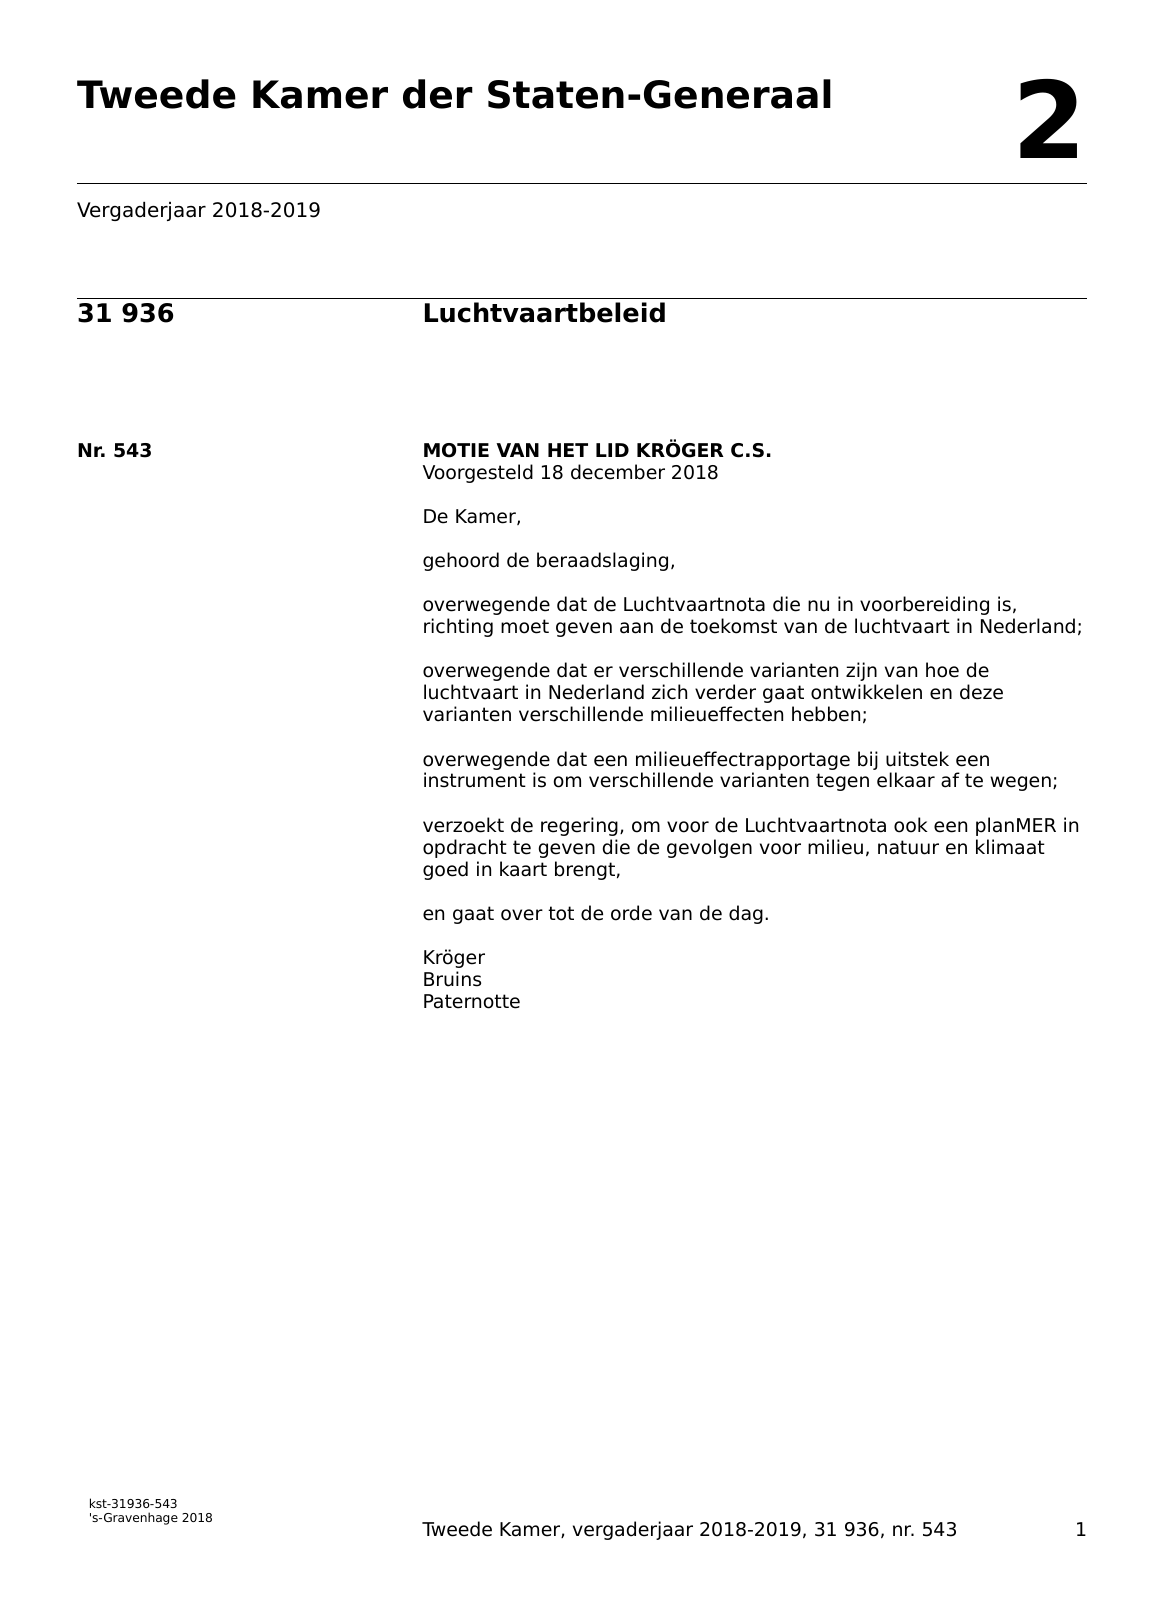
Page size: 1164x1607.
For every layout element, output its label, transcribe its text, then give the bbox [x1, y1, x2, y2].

text overwegende dat de Luchtvaartnota die nu in voorbereiding is, richting moet geven aan de toekomst van de luchtvaart in Nederland; [422, 594, 1087, 638]
table_cell Vergaderjaar 2018-2019 [77, 184, 1087, 298]
text kst-31936-543 [88, 1497, 323, 1511]
subtitle 31 936 Luchtvaartbeleid [77, 299, 1087, 329]
text Paternotte [422, 991, 1087, 1013]
text verzoekt de regering, om voor de Luchtvaartnota ook een planMER in opdracht te geven die de gevolgen voor milieu, natuur en klimaat goed in kaart brengt, [422, 814, 1087, 881]
text 's-Gravenhage 2018 [88, 1511, 323, 1525]
text De Kamer, [422, 506, 1087, 528]
text overwegende dat er verschillende varianten zijn van hoe de luchtvaart in Nederland zich verder gaat ontwikkelen en deze varianten verschillende milieueffecten hebben; [422, 660, 1087, 726]
text en gaat over tot de orde van de dag. [422, 903, 1087, 925]
table_header 2 [886, 59, 1087, 183]
text Kröger [422, 947, 1087, 969]
text Voorgesteld 18 december 2018 [422, 462, 1087, 484]
text gehoord de beraadslaging, [422, 550, 1087, 572]
text overwegende dat een milieueffectrapportage bij uitstek een instrument is om verschillende varianten tegen elkaar af te wegen; [422, 748, 1087, 792]
subtitle Nr. 543 MOTIE VAN HET LID KRÖGER C.S. [77, 440, 1087, 462]
text Bruins [422, 969, 1087, 991]
table_header Tweede Kamer der Staten-Generaal [77, 59, 886, 183]
